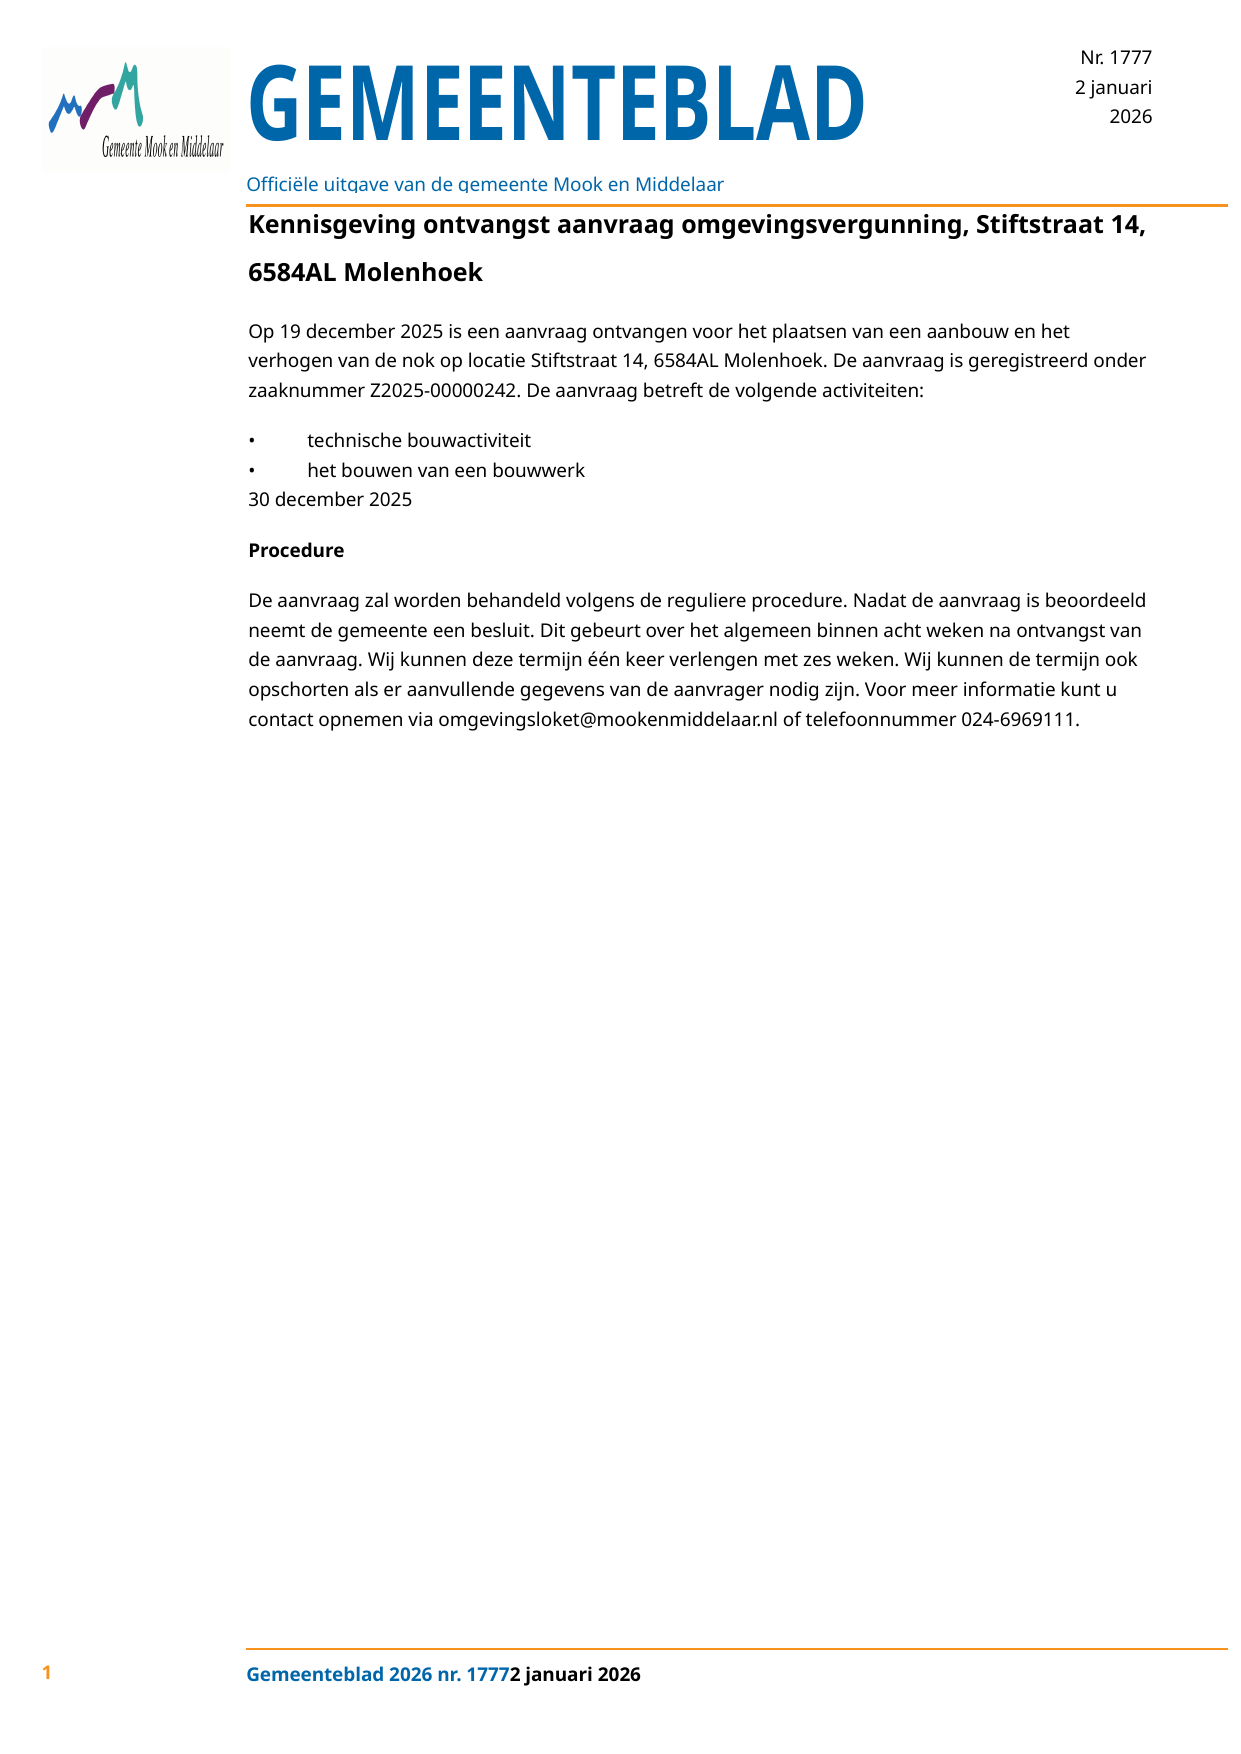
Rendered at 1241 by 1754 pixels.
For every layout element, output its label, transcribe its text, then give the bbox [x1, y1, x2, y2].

text Op 19 december 2025 is een aanvraag ontvangen voor het plaatsen van een aanbouw en het verhogen van de nok op locatie Stiftstraat 14, 6584AL Molenhoek. De aanvraag is geregistreerd onder zaaknummer Z2025-00000242. De aanvraag betreft de volgende activiteiten: [248, 318, 1152, 403]
text Kennisgeving ontvangst aanvraag omgevingsvergunning, Stiftstraat 14, 6584AL Molenhoek [248, 207, 1152, 288]
text De aanvraag zal worden behandeld volgens de reguliere procedure. Nadat de aanvraag is beoordeeld neemt de gemeente een besluit. Dit gebeurt over het algemeen binnen acht weken na ontvangst van de aanvraag. Wij kunnen deze termijn één keer verlengen met zes weken. Wij kunnen de termijn ook opschorten als er aanvullende gegevens van de aanvrager nodig zijn. Voor meer informatie kunt u contact opnemen via omgevingsloket@mookenmiddelaar.nl of telefoonnummer 024-6969111. [248, 587, 1152, 732]
picture [41, 47, 231, 172]
text 30 december 2025 [248, 487, 1152, 512]
list het bouwen van een bouwwerk [248, 457, 1152, 483]
text Procedure [248, 537, 1152, 563]
list technische bouwactiviteit [248, 427, 1152, 453]
